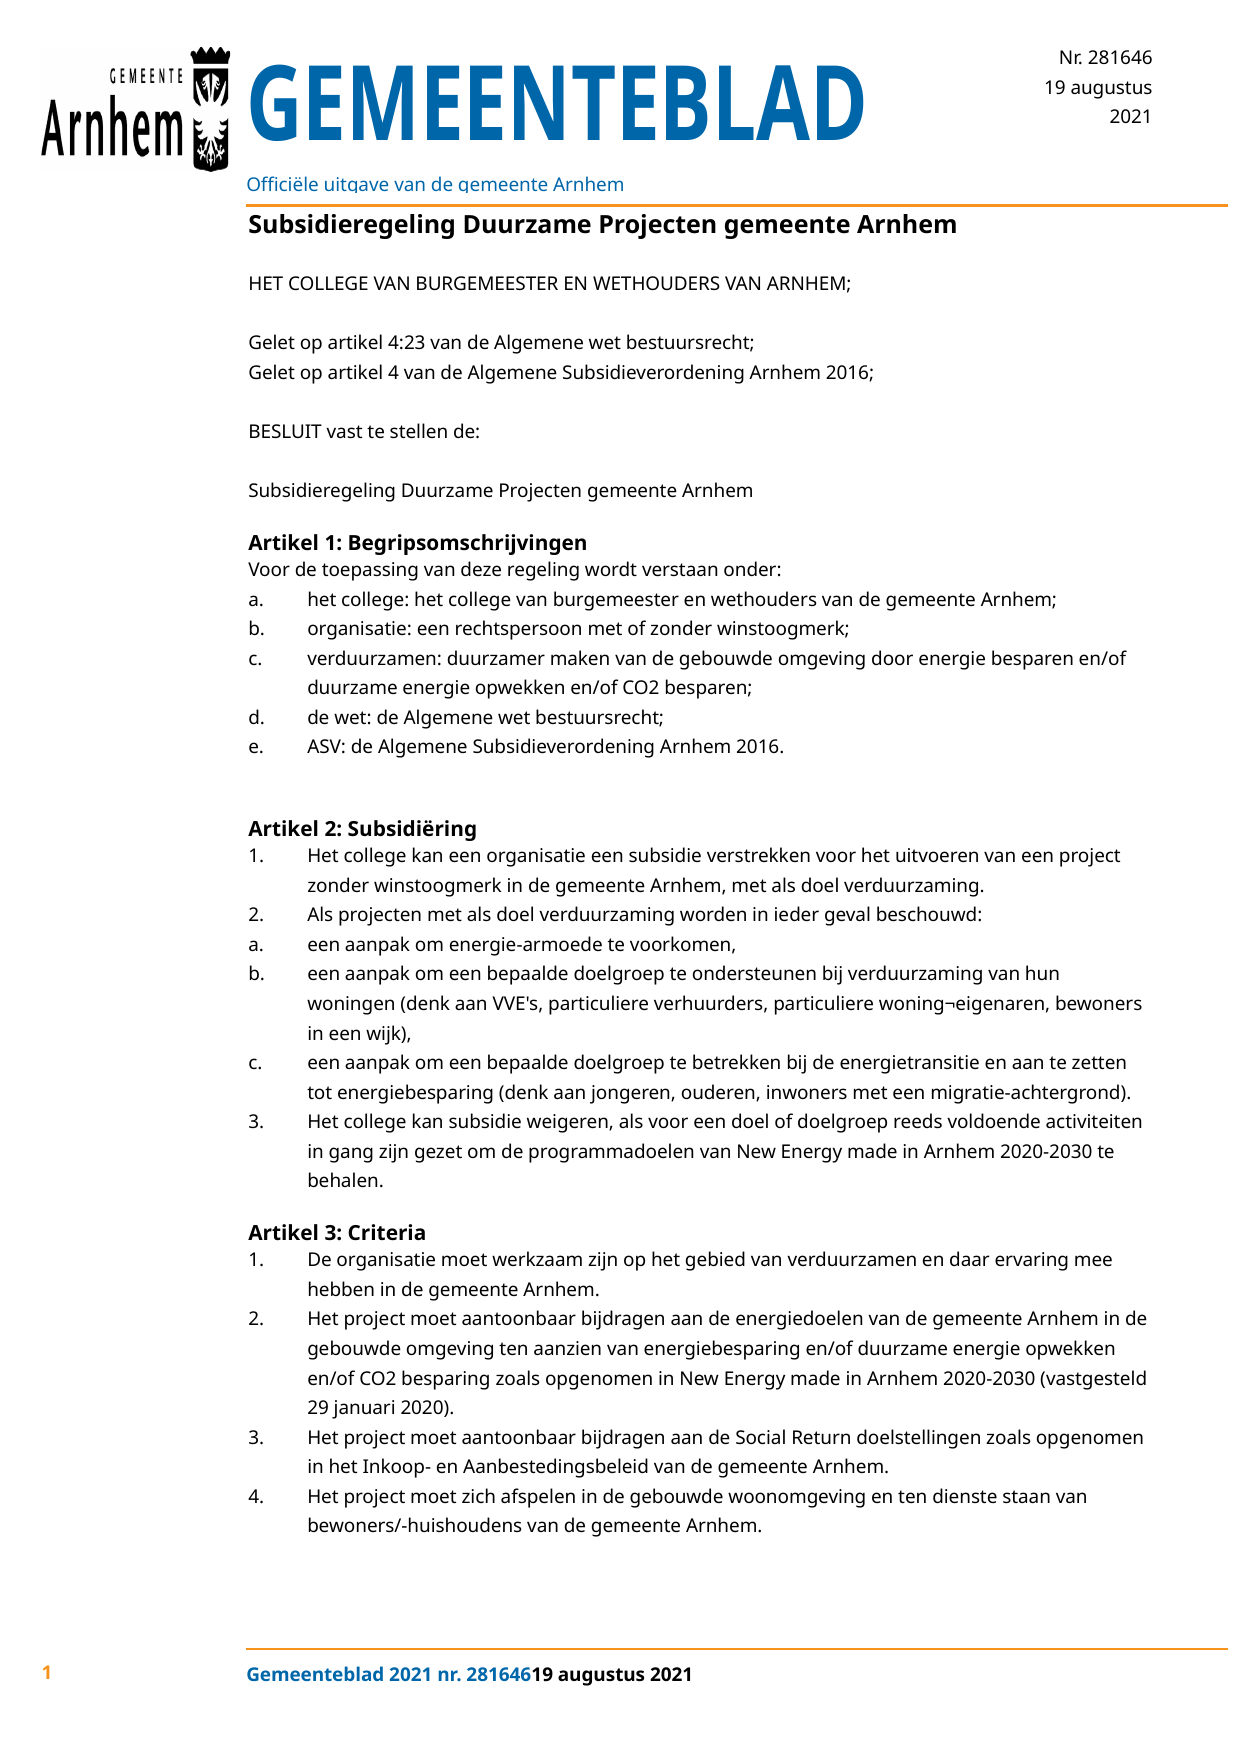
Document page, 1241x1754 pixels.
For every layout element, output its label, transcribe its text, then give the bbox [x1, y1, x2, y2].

picture [41, 47, 231, 172]
text Voor de toepassing van deze regeling wordt verstaan onder: [248, 556, 1152, 582]
list organisatie: een rechtspersoon met of zonder winstoogmerk; [248, 615, 1152, 641]
list verduurzamen: duurzamer maken van de gebouwde omgeving door energie besparen en/of duurzame energie opwekken en/of CO2 besparen; [248, 645, 1152, 700]
text Artikel 1: Begripsomschrijvingen [248, 528, 1152, 556]
text Subsidieregeling Duurzame Projecten gemeente Arnhem [248, 207, 1152, 241]
text Artikel 2: Subsidiëring [248, 814, 1152, 842]
list Het project moet zich afspelen in de gebouwde woonomgeving en ten dienste staan van bewoners/-huishoudens van de gemeente Arnhem. [248, 1483, 1152, 1538]
list het college: het college van burgemeester en wethouders van de gemeente Arnhem; [248, 586, 1152, 612]
list Het project moet aantoonbaar bijdragen aan de Social Return doelstellingen zoals opgenomen in het Inkoop- en Aanbestedingsbeleid van de gemeente Arnhem. [248, 1424, 1152, 1479]
list een aanpak om een bepaalde doelgroep te ondersteunen bij verduurzaming van hun woningen (denk aan VVE's, particuliere verhuurders, particuliere woning¬eigenaren, bewoners in een wijk), [248, 961, 1152, 1045]
list Als projecten met als doel verduurzaming worden in ieder geval beschouwd: [248, 901, 1152, 927]
text Artikel 3: Criteria [248, 1218, 1152, 1246]
text Gelet op artikel 4 van de Algemene Subsidieverordening Arnhem 2016; [248, 359, 1152, 385]
list een aanpak om een bepaalde doelgroep te betrekken bij de energietransitie en aan te zetten tot energiebesparing (denk aan jongeren, ouderen, inwoners met een migratie-achtergrond). [248, 1049, 1152, 1104]
text Gelet op artikel 4:23 van de Algemene wet bestuursrecht; [248, 329, 1152, 355]
text Subsidieregeling Duurzame Projecten gemeente Arnhem [248, 477, 1152, 503]
list ASV: de Algemene Subsidieverordening Arnhem 2016. [248, 734, 1152, 759]
text HET COLLEGE VAN BURGEMEESTER EN WETHOUDERS VAN ARNHEM; [248, 270, 1152, 296]
list Het project moet aantoonbaar bijdragen aan de energiedoelen van de gemeente Arnhem in de gebouwde omgeving ten aanzien van energiebesparing en/of duurzame energie opwekken en/of CO2 besparing zoals opgenomen in New Energy made in Arnhem 2020-2030 (vastgesteld 29 januari 2020). [248, 1306, 1152, 1420]
text BESLUIT vast te stellen de: [248, 418, 1152, 444]
list Het college kan subsidie weigeren, als voor een doel of doelgroep reeds voldoende activiteiten in gang zijn gezet om de programmadoelen van New Energy made in Arnhem 2020-2030 te behalen. [248, 1108, 1152, 1193]
list Het college kan een organisatie een subsidie verstrekken voor het uitvoeren van een project zonder winstoogmerk in de gemeente Arnhem, met als doel verduurzaming. [248, 842, 1152, 897]
list een aanpak om energie-armoede te voorkomen, [248, 931, 1152, 957]
list De organisatie moet werkzaam zijn op het gebied van verduurzamen en daar ervaring mee hebben in de gemeente Arnhem. [248, 1246, 1152, 1302]
list de wet: de Algemene wet bestuursrecht; [248, 704, 1152, 730]
